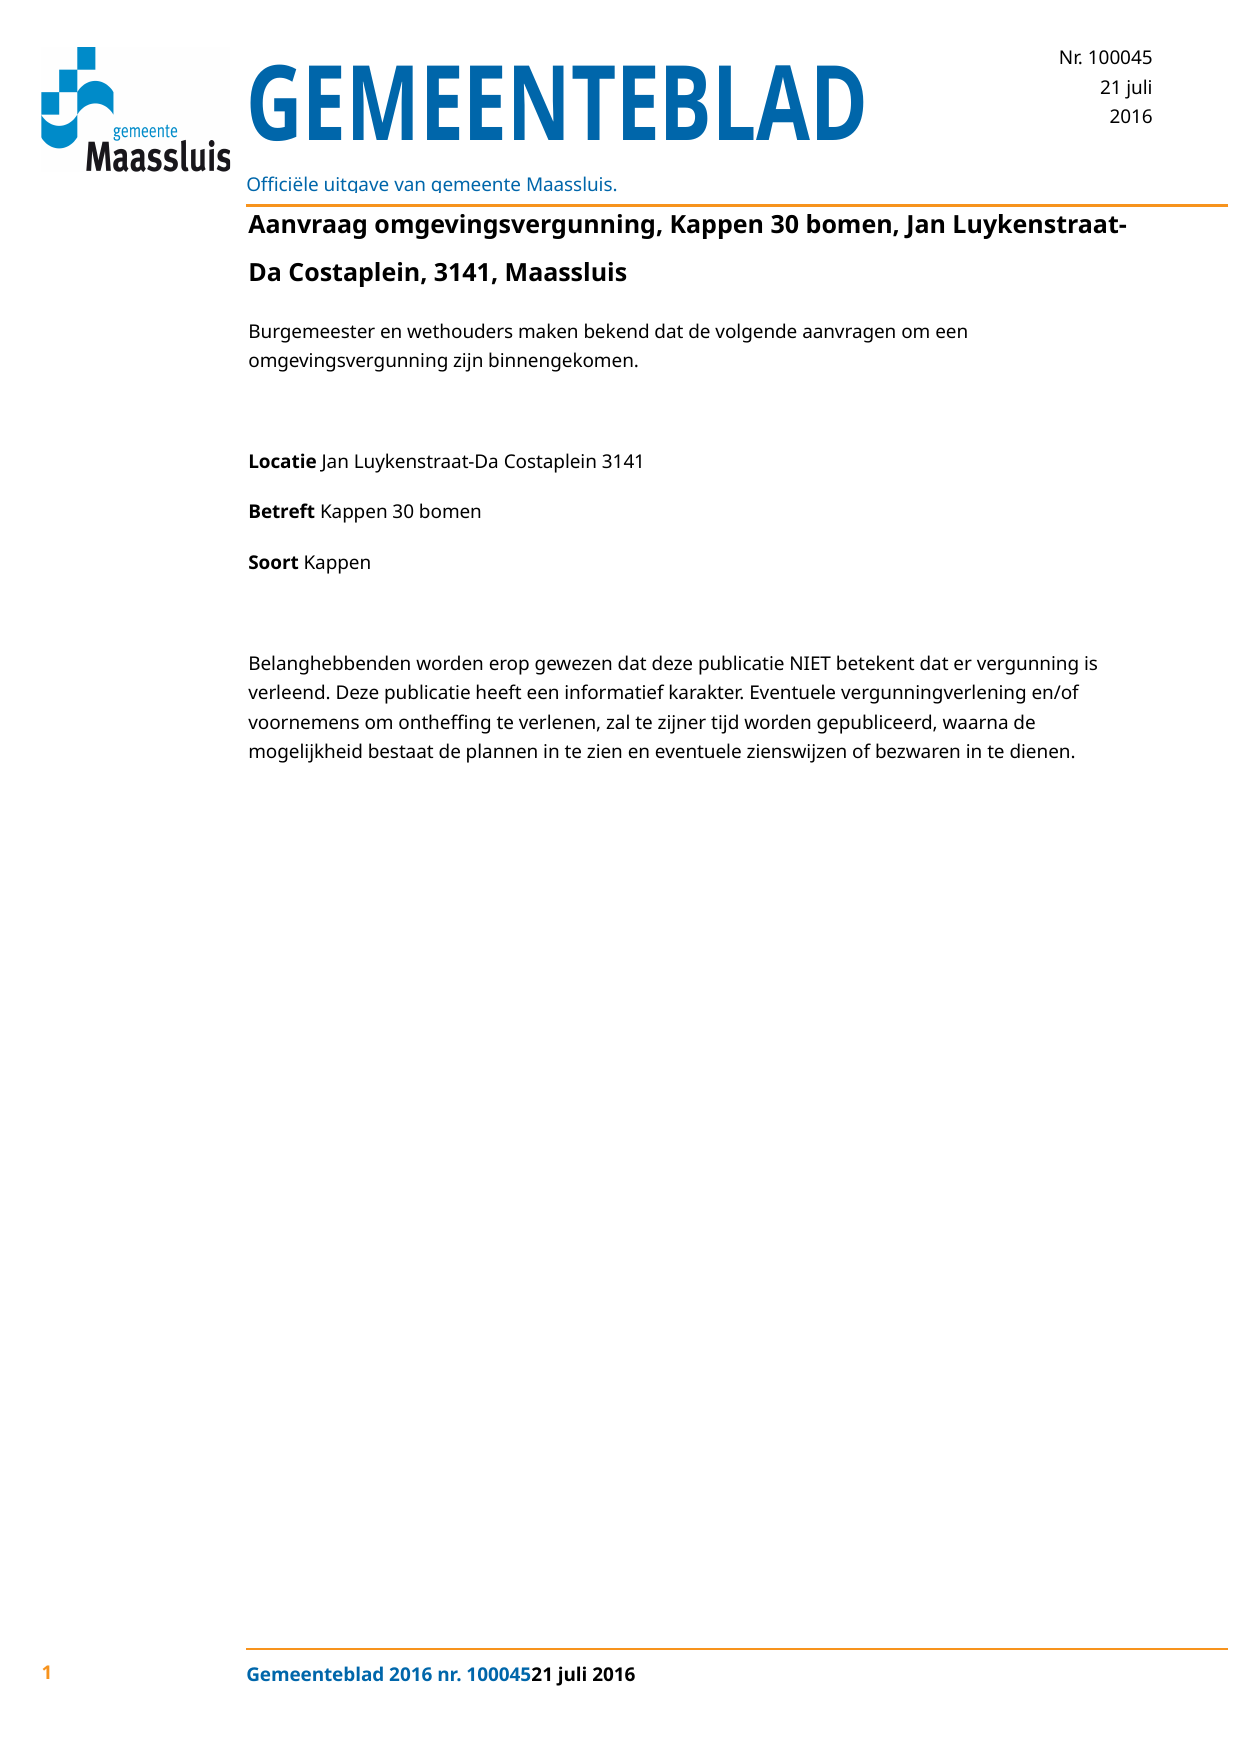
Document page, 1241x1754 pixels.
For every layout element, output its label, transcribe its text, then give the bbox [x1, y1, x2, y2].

text Belanghebbenden worden erop gewezen dat deze publicatie NIET betekent dat er vergunning is verleend. Deze publicatie heeft een informatief karakter. Eventuele vergunningverlening en/of voornemens om ontheffing te verlenen, zal te zijner tijd worden gepubliceerd, waarna de mogelijkheid bestaat de plannen in te zien en eventuele zienswijzen of bezwaren in te dienen. [248, 650, 1152, 764]
picture [41, 47, 231, 172]
text Soort Kappen [248, 549, 1152, 575]
text Aanvraag omgevingsvergunning, Kappen 30 bomen, Jan Luykenstraat-Da Costaplein, 3141, Maassluis [248, 207, 1152, 288]
text Locatie Jan Luykenstraat-Da Costaplein 3141 [248, 448, 1152, 474]
text Burgemeester en wethouders maken bekend dat de volgende aanvragen om een omgevingsvergunning zijn binnengekomen. [248, 318, 1152, 373]
text Betreft Kappen 30 bomen [248, 499, 1152, 524]
picture [41, 47, 77, 92]
